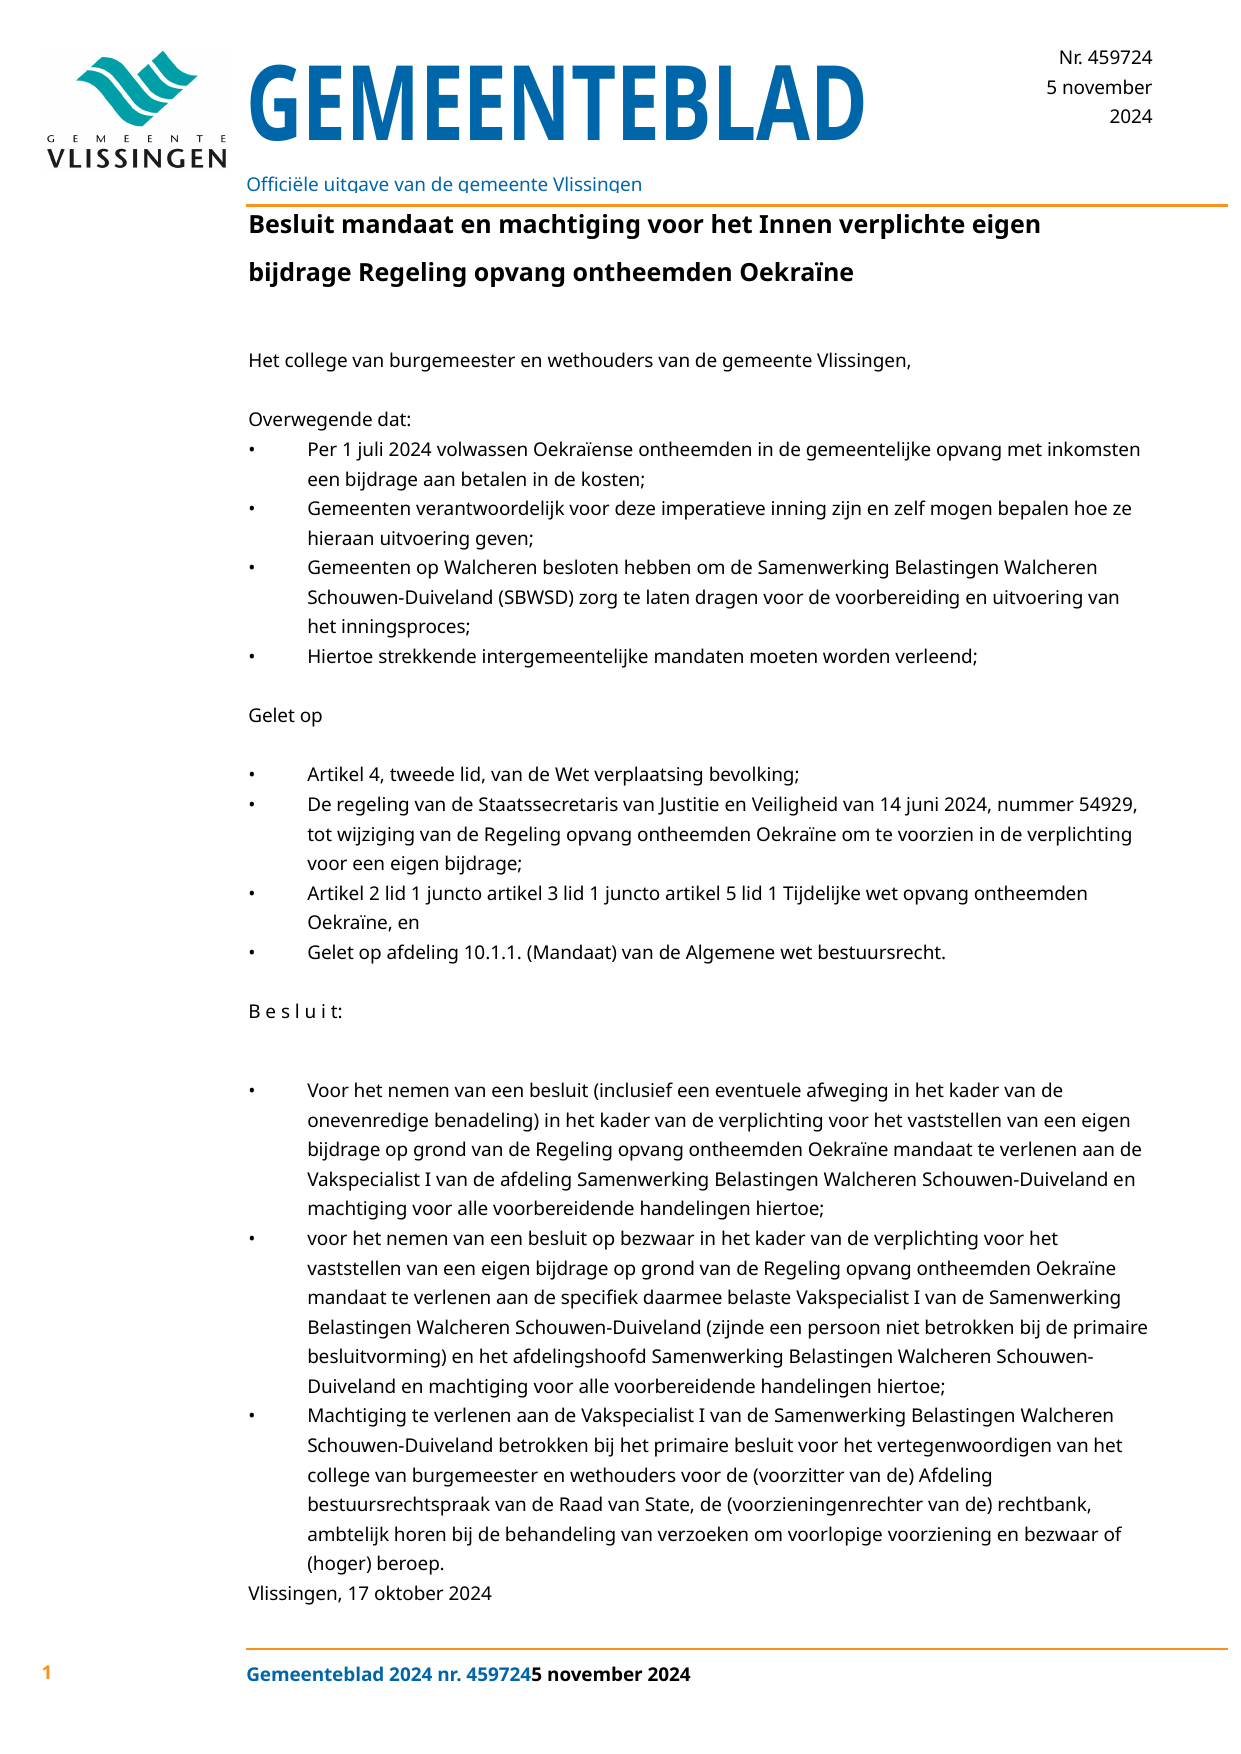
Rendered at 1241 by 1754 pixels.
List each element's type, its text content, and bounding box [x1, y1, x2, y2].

text Het college van burgemeester en wethouders van de gemeente Vlissingen, [248, 347, 1152, 373]
list Gelet op afdeling 10.1.1. (Mandaat) van de Algemene wet bestuursrecht. [248, 939, 1152, 965]
text B e s l u i t: [248, 998, 1152, 1024]
text Vlissingen, 17 oktober 2024 [248, 1580, 1152, 1606]
text Besluit mandaat en machtiging voor het Innen verplichte eigen bijdrage Regeling opvang ontheemden Oekraïne [248, 207, 1152, 288]
list Per 1 juli 2024 volwassen Oekraïense ontheemden in de gemeentelijke opvang met inkomsten een bijdrage aan betalen in de kosten; [248, 436, 1152, 492]
list Artikel 2 lid 1 juncto artikel 3 lid 1 juncto artikel 5 lid 1 Tijdelijke wet opvang ontheemden Oekraïne, en [248, 880, 1152, 935]
list Machtiging te verlenen aan de Vakspecialist I van de Samenwerking Belastingen Walcheren Schouwen-Duiveland betrokken bij het primaire besluit voor het vertegenwoordigen van het college van burgemeester en wethouders voor de (voorzitter van de) Afdeling bestuursrechtspraak van de Raad van State, de (voorzieningenrechter van de) rechtbank, ambtelijk horen bij de behandeling van verzoeken om voorlopige voorziening en bezwaar of (hoger) beroep. [248, 1403, 1152, 1576]
list Gemeenten op Walcheren besloten hebben om de Samenwerking Belastingen Walcheren Schouwen-Duiveland (SBWSD) zorg te laten dragen voor de voorbereiding en uitvoering van het inningsproces; [248, 554, 1152, 639]
list De regeling van de Staatssecretaris van Justitie en Veiligheid van 14 juni 2024, nummer 54929, tot wijziging van de Regeling opvang ontheemden Oekraïne om te voorzien in de verplichting voor een eigen bijdrage; [248, 791, 1152, 876]
list Gemeenten verantwoordelijk voor deze imperatieve inning zijn en zelf mogen bepalen hoe ze hieraan uitvoering geven; [248, 495, 1152, 551]
text Gelet op [248, 702, 1152, 728]
list Artikel 4, tweede lid, van de Wet verplaatsing bevolking; [248, 762, 1152, 787]
list Voor het nemen van een besluit (inclusief een eventuele afweging in het kader van de onevenredige benadeling) in het kader van de verplichting voor het vaststellen van een eigen bijdrage op grond van de Regeling opvang ontheemden Oekraïne mandaat te verlenen aan de Vakspecialist I van de afdeling Samenwerking Belastingen Walcheren Schouwen-Duiveland en machtiging voor alle voorbereidende handelingen hiertoe; [248, 1077, 1152, 1221]
picture [41, 47, 231, 172]
text Overwegende dat: [248, 407, 1152, 432]
list voor het nemen van een besluit op bezwaar in het kader van de verplichting voor het vaststellen van een eigen bijdrage op grond van de Regeling opvang ontheemden Oekraïne mandaat te verlenen aan de specifiek daarmee belaste Vakspecialist I van de Samenwerking Belastingen Walcheren Schouwen-Duiveland (zijnde een persoon niet betrokken bij de primaire besluitvorming) en het afdelingshoofd Samenwerking Belastingen Walcheren Schouwen-Duiveland en machtiging voor alle voorbereidende handelingen hiertoe; [248, 1225, 1152, 1399]
list Hiertoe strekkende intergemeentelijke mandaten moeten worden verleend; [248, 643, 1152, 669]
